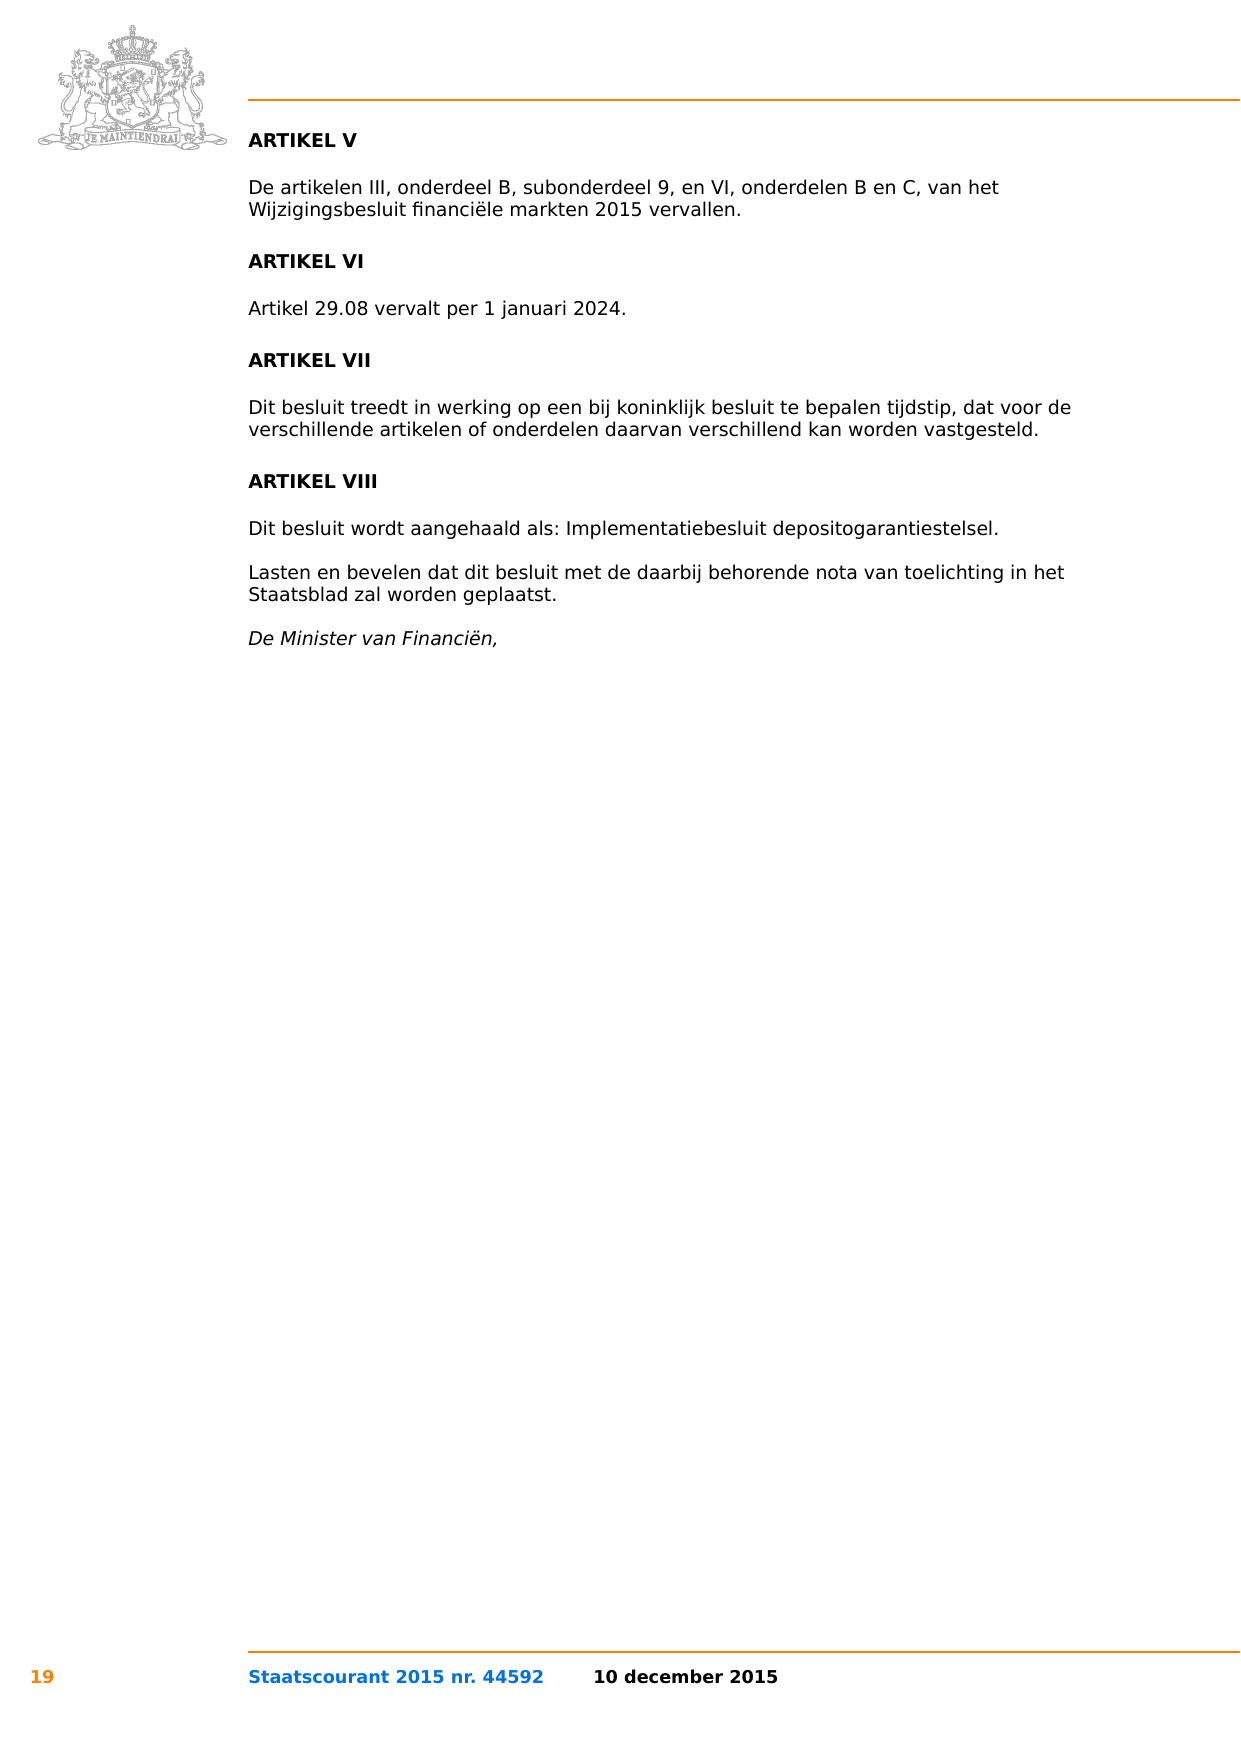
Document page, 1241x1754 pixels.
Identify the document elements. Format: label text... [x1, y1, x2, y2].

picture [38, 25, 227, 150]
text Dit besluit treedt in werking op een bij koninklijk besluit te bepalen tijdstip, dat voor de verschillende artikelen of onderdelen daarvan verschillend kan worden vastgesteld. [248, 397, 1163, 441]
text De artikelen III, onderdeel B, subonderdeel 9, en VI, onderdelen B en C, van het Wijzigingsbesluit financiële markten 2015 vervallen. [248, 177, 1163, 221]
subtitle ARTIKEL VIII [248, 471, 1163, 493]
text De Minister van Financiën, [248, 627, 1163, 649]
subtitle ARTIKEL V [248, 130, 1163, 152]
subtitle ARTIKEL VI [248, 251, 1163, 273]
text Lasten en bevelen dat dit besluit met de daarbij behorende nota van toelichting in het Staatsblad zal worden geplaatst. [248, 562, 1163, 606]
subtitle ARTIKEL VII [248, 350, 1163, 372]
text Artikel 29.08 vervalt per 1 januari 2024. [248, 298, 1163, 320]
text Dit besluit wordt aangehaald als: Implementatiebesluit depositogarantiestelsel. [248, 518, 1163, 540]
